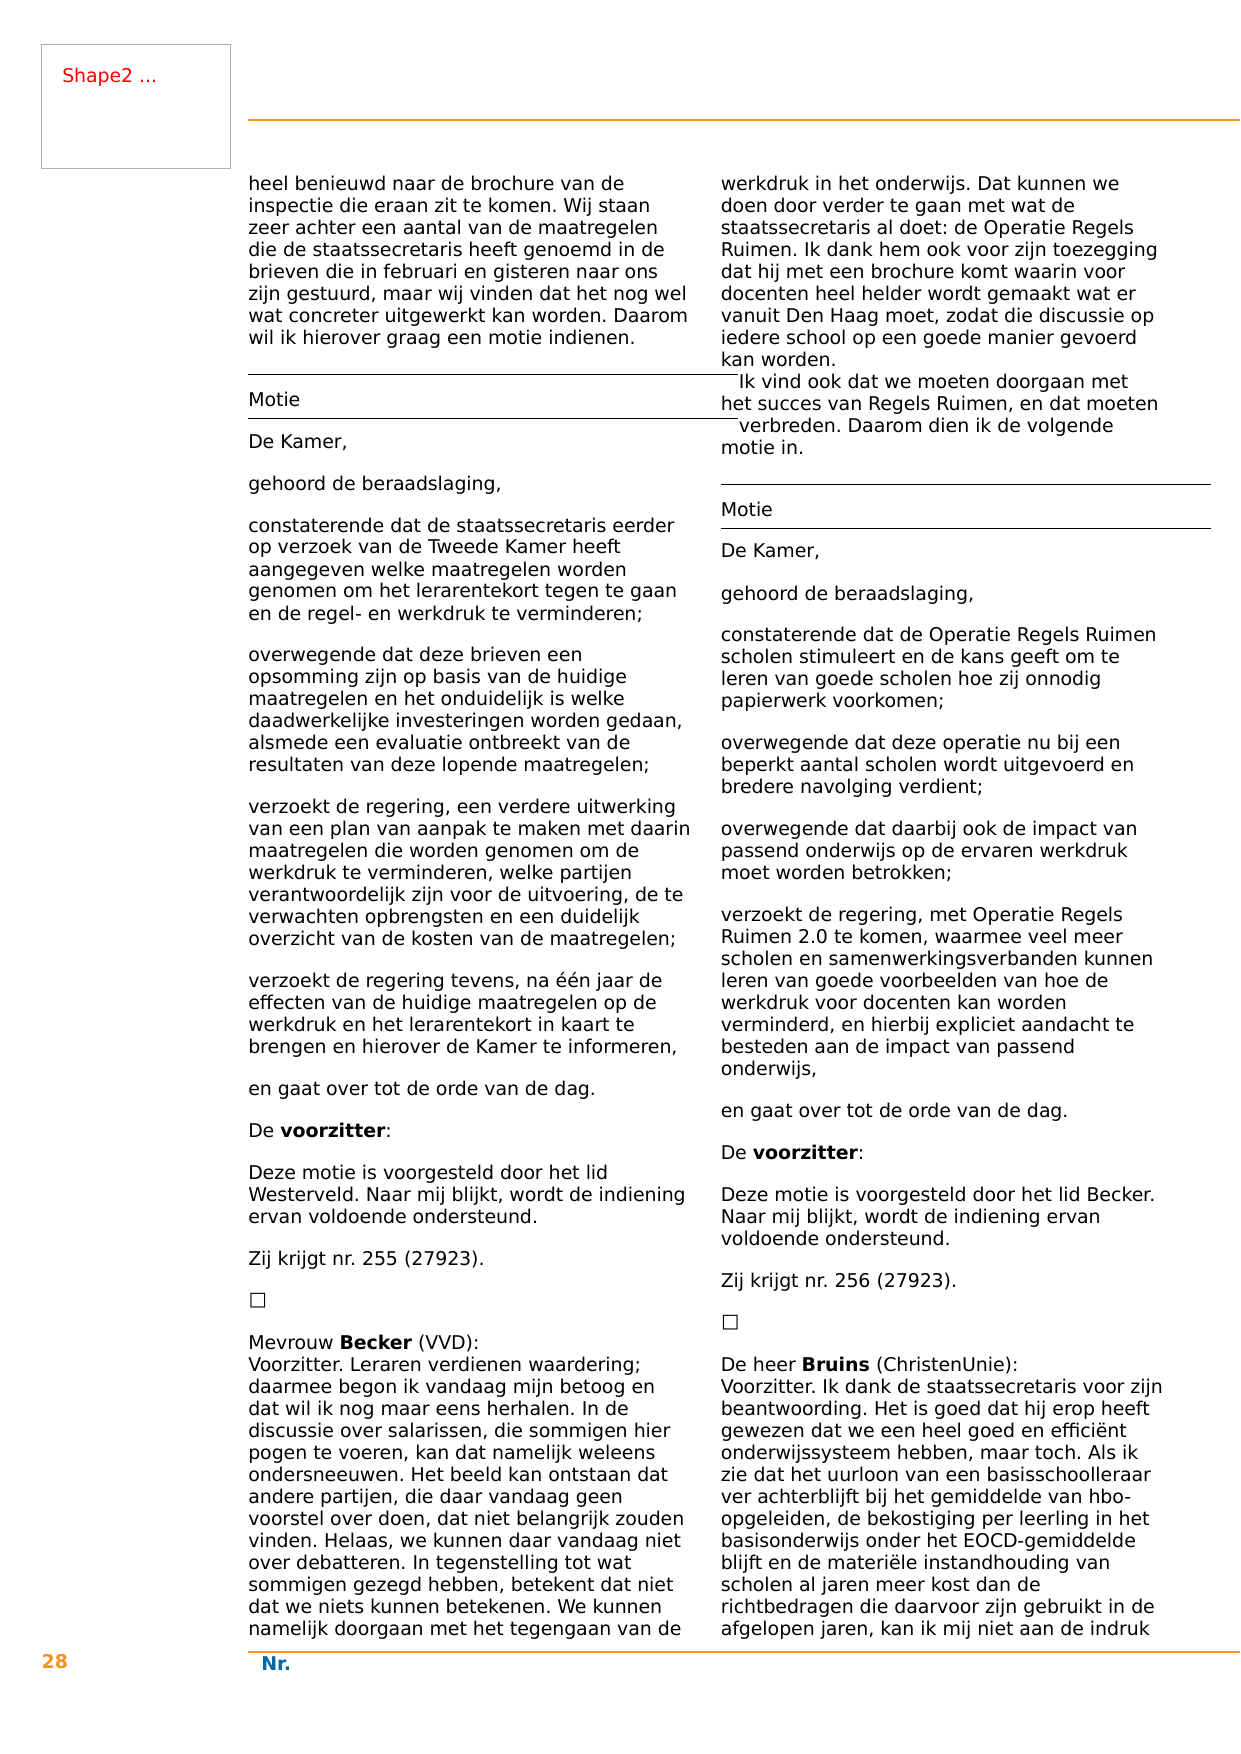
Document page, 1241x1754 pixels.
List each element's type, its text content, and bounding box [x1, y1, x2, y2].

text De voorzitter: [721, 1142, 1163, 1164]
text Ik vind ook dat we moeten doorgaan met het succes van Regels Ruimen, en dat moeten verbreden. Daarom dien ik de volgende motie in. [721, 371, 1163, 458]
text verzoekt de regering tevens, na één jaar de effecten van de huidige maatregelen op de werkdruk en het lerarentekort in kaart te brengen en hierover de Kamer te informeren, [248, 970, 691, 1058]
text constaterende dat de staatssecretaris eerder op verzoek van de Tweede Kamer heeft aangegeven welke maatregelen worden genomen om het lerarentekort tegen te gaan en de regel- en werkdruk te verminderen; [248, 514, 691, 624]
text overwegende dat daarbij ook de impact van passend onderwijs op de ervaren werkdruk moet worden betrokken; [721, 818, 1163, 884]
text heel benieuwd naar de brochure van de inspectie die eraan zit te komen. Wij staan zeer achter een aantal van de maatregelen die de staatssecretaris heeft genoemd in de brieven die in februari en gisteren naar ons zijn gestuurd, maar wij vinden dat het nog wel wat concreter uitgewerkt kan worden. Daarom wil ik hierover graag een motie indienen. [248, 173, 691, 349]
text Deze motie is voorgesteld door het lid Becker. Naar mij blijkt, wordt de indiening ervan voldoende ondersteund. [721, 1184, 1163, 1250]
text verzoekt de regering, een verdere uitwerking van een plan van aanpak te maken met daarin maatregelen die worden genomen om de werkdruk te verminderen, welke partijen verantwoordelijk zijn voor de uitvoering, de te verwachten opbrengsten en een duidelijk overzicht van de kosten van de maatregelen; [248, 796, 691, 950]
text Motie [721, 498, 1163, 520]
text overwegende dat deze brieven een opsomming zijn op basis van de huidige maatregelen en het onduidelijk is welke daadwerkelijke investeringen worden gedaan, alsmede een evaluatie ontbreekt van de resultaten van deze lopende maatregelen; [248, 644, 691, 776]
text constaterende dat de Operatie Regels Ruimen scholen stimuleert en de kans geeft om te leren van goede scholen hoe zij onnodig papierwerk voorkomen; [721, 624, 1163, 712]
text Voorzitter. Ik dank de staatssecretaris voor zijn beantwoording. Het is goed dat hij erop heeft gewezen dat we een heel goed en efficiënt onderwijssysteem hebben, maar toch. Als ik zie dat het uurloon van een basisschoolleraar ver achterblijft bij het gemiddelde van hbo-opgeleiden, de bekostiging per leerling in het basisonderwijs onder het EOCD-gemiddelde blijft en de materiële instandhouding van scholen al jaren meer kost dan de richtbedragen die daarvoor zijn gebruikt in de afgelopen jaren, kan ik mij niet aan de indruk [721, 1376, 1163, 1639]
text ⬜ [248, 1290, 691, 1312]
text Zij krijgt nr. 255 (27923). [248, 1248, 691, 1270]
text Deze motie is voorgesteld door het lid Westerveld. Naar mij blijkt, wordt de indiening ervan voldoende ondersteund. [248, 1162, 691, 1228]
text werkdruk in het onderwijs. Dat kunnen we doen door verder te gaan met wat de staatssecretaris al doet: de Operatie Regels Ruimen. Ik dank hem ook voor zijn toezegging dat hij met een brochure komt waarin voor docenten heel helder wordt gemaakt wat er vanuit Den Haag moet, zodat die discussie op iedere school op een goede manier gevoerd kan worden. [721, 173, 1163, 371]
text Voorzitter. Leraren verdienen waardering; daarmee begon ik vandaag mijn betoog en dat wil ik nog maar eens herhalen. In de discussie over salarissen, die sommigen hier pogen te voeren, kan dat namelijk weleens ondersneeuwen. Het beeld kan ontstaan dat andere partijen, die daar vandaag geen voorstel over doen, dat niet belangrijk zouden vinden. Helaas, we kunnen daar vandaag niet over debatteren. In tegenstelling tot wat sommigen gezegd hebben, betekent dat niet dat we niets kunnen betekenen. We kunnen namelijk doorgaan met het tegengaan van de [248, 1354, 691, 1639]
text gehoord de beraadslaging, [248, 472, 691, 494]
text De Kamer, [721, 540, 1163, 562]
text De voorzitter: [248, 1120, 691, 1142]
text en gaat over tot de orde van de dag. [248, 1078, 691, 1100]
text en gaat over tot de orde van de dag. [721, 1100, 1163, 1122]
text verzoekt de regering, met Operatie Regels Ruimen 2.0 te komen, waarmee veel meer scholen en samenwerkingsverbanden kunnen leren van goede voorbeelden van hoe de werkdruk voor docenten kan worden verminderd, en hierbij expliciet aandacht te besteden aan de impact van passend onderwijs, [721, 904, 1163, 1080]
text De heer Bruins (ChristenUnie): [721, 1354, 1163, 1376]
text Mevrouw Becker (VVD): [248, 1332, 691, 1354]
text ⬜ [721, 1312, 1163, 1334]
text Motie [248, 388, 691, 411]
text De Kamer, [248, 431, 691, 452]
text overwegende dat deze operatie nu bij een beperkt aantal scholen wordt uitgevoerd en bredere navolging verdient; [721, 732, 1163, 798]
text gehoord de beraadslaging, [721, 582, 1163, 604]
text Zij krijgt nr. 256 (27923). [721, 1270, 1163, 1292]
